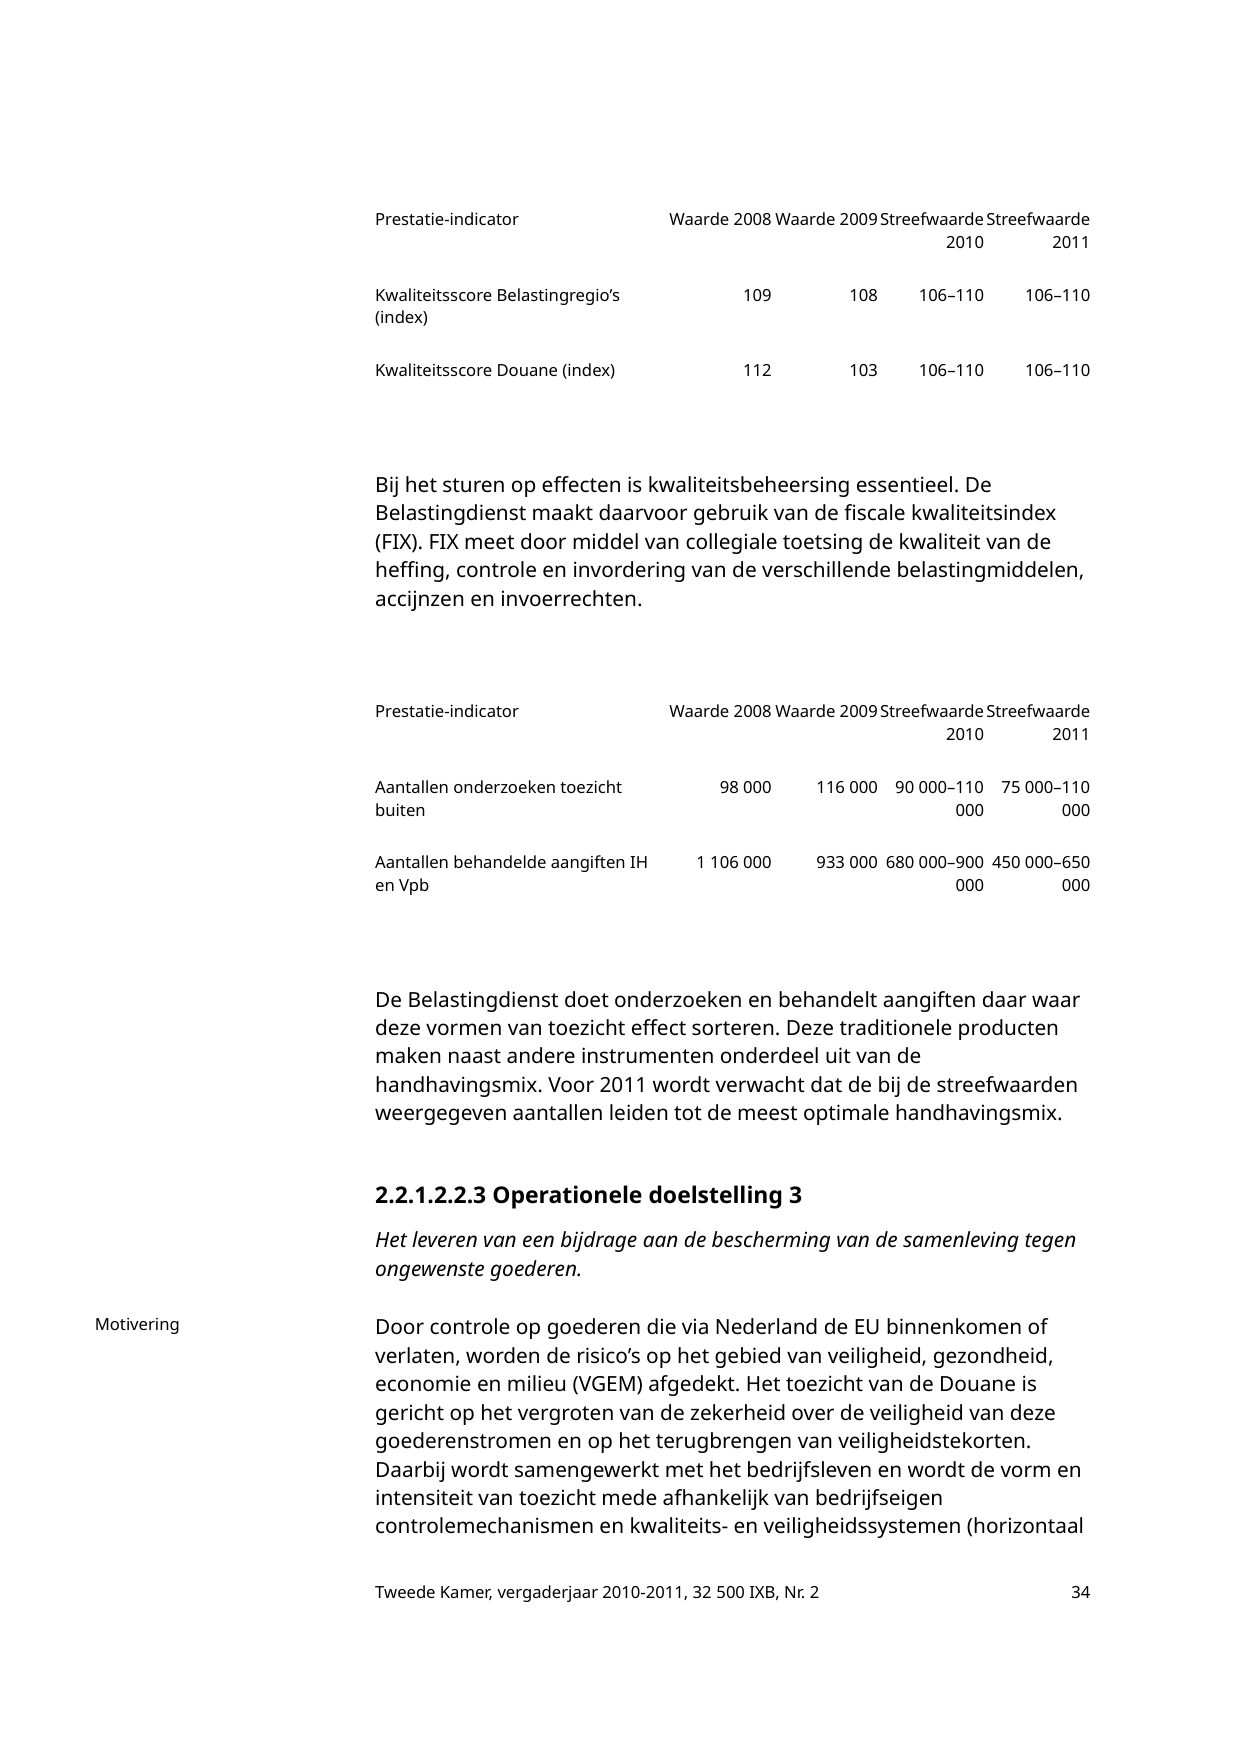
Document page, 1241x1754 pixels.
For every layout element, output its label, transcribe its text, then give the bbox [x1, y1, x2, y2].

text Bij het sturen op effecten is kwaliteitsbeheersing essentieel. De Belastingdienst maakt daarvoor gebruik van de fiscale kwaliteitsindex (FIX). FIX meet door middel van collegiale toetsing de kwaliteit van de heffing, controle en invordering van de verschillende belastingmiddelen, accijnzen en invoerrechten. [375, 470, 1090, 612]
table_header Waarde 2009 [771, 700, 878, 775]
table_header Streefwaarde 2011 [984, 700, 1090, 775]
table_cell 1 106 000 [665, 851, 771, 926]
table_cell 90 000–110 000 [878, 775, 984, 851]
text Door controle op goederen die via Nederland de EU binnenkomen of verlaten, worden de risico’s op het gebied van veiligheid, gezondheid, economie en milieu (VGEM) afgedekt. Het toezicht van de Douane is gericht op het vergroten van de zekerheid over de veiligheid van deze goederenstromen en op het terugbrengen van veiligheidstekorten. Daarbij wordt samengewerkt met het bedrijfsleven en wordt de vorm en intensiteit van toezicht mede afhankelijk van bedrijfseigen controlemechanismen en kwaliteits- en veiligheidssystemen (horizontaal [375, 1312, 1090, 1540]
table_cell 98 000 [665, 775, 771, 851]
table_header Waarde 2009 [771, 208, 878, 283]
table_header Streefwaarde 2010 [878, 208, 984, 283]
table_cell 109 [665, 283, 771, 359]
table_cell Aantallen behandelde aangiften IH en Vpb [375, 851, 665, 926]
text Motivering [94, 1312, 328, 1335]
table_cell 106–110 [878, 283, 984, 359]
subtitle 2.2.1.2.2.3 Operationele doelstelling 3 [375, 1179, 1090, 1211]
table_header Streefwaarde 2010 [878, 700, 984, 775]
table_cell 112 [665, 359, 771, 411]
text Het leveren van een bijdrage aan de bescherming van de samenleving tegen ongewenste goederen. [375, 1226, 1090, 1282]
table_cell 103 [771, 359, 878, 411]
table_cell 680 000–900 000 [878, 851, 984, 926]
table_cell 106–110 [984, 359, 1090, 411]
table_header Waarde 2008 [665, 208, 771, 283]
table_cell 116 000 [771, 775, 878, 851]
table_header Waarde 2008 [665, 700, 771, 775]
table_cell 450 000–650 000 [984, 851, 1090, 926]
table_header Prestatie-indicator [375, 700, 665, 775]
table_cell 108 [771, 283, 878, 359]
table_header Streefwaarde 2011 [984, 208, 1090, 283]
table_cell Aantallen onderzoeken toezicht buiten [375, 775, 665, 851]
table_cell Kwaliteitsscore Belastingregio’s (index) [375, 283, 665, 359]
table_cell 75 000–110 000 [984, 775, 1090, 851]
table_cell 106–110 [984, 283, 1090, 359]
table_cell 933 000 [771, 851, 878, 926]
table_cell 106–110 [878, 359, 984, 411]
table_cell Kwaliteitsscore Douane (index) [375, 359, 665, 411]
table_header Prestatie-indicator [375, 208, 665, 283]
text De Belastingdienst doet onderzoeken en behandelt aangiften daar waar deze vormen van toezicht effect sorteren. Deze traditionele producten maken naast andere instrumenten onderdeel uit van de handhavingsmix. Voor 2011 wordt verwacht dat de bij de streefwaarden weergegeven aantallen leiden tot de meest optimale handhavingsmix. [375, 985, 1090, 1127]
